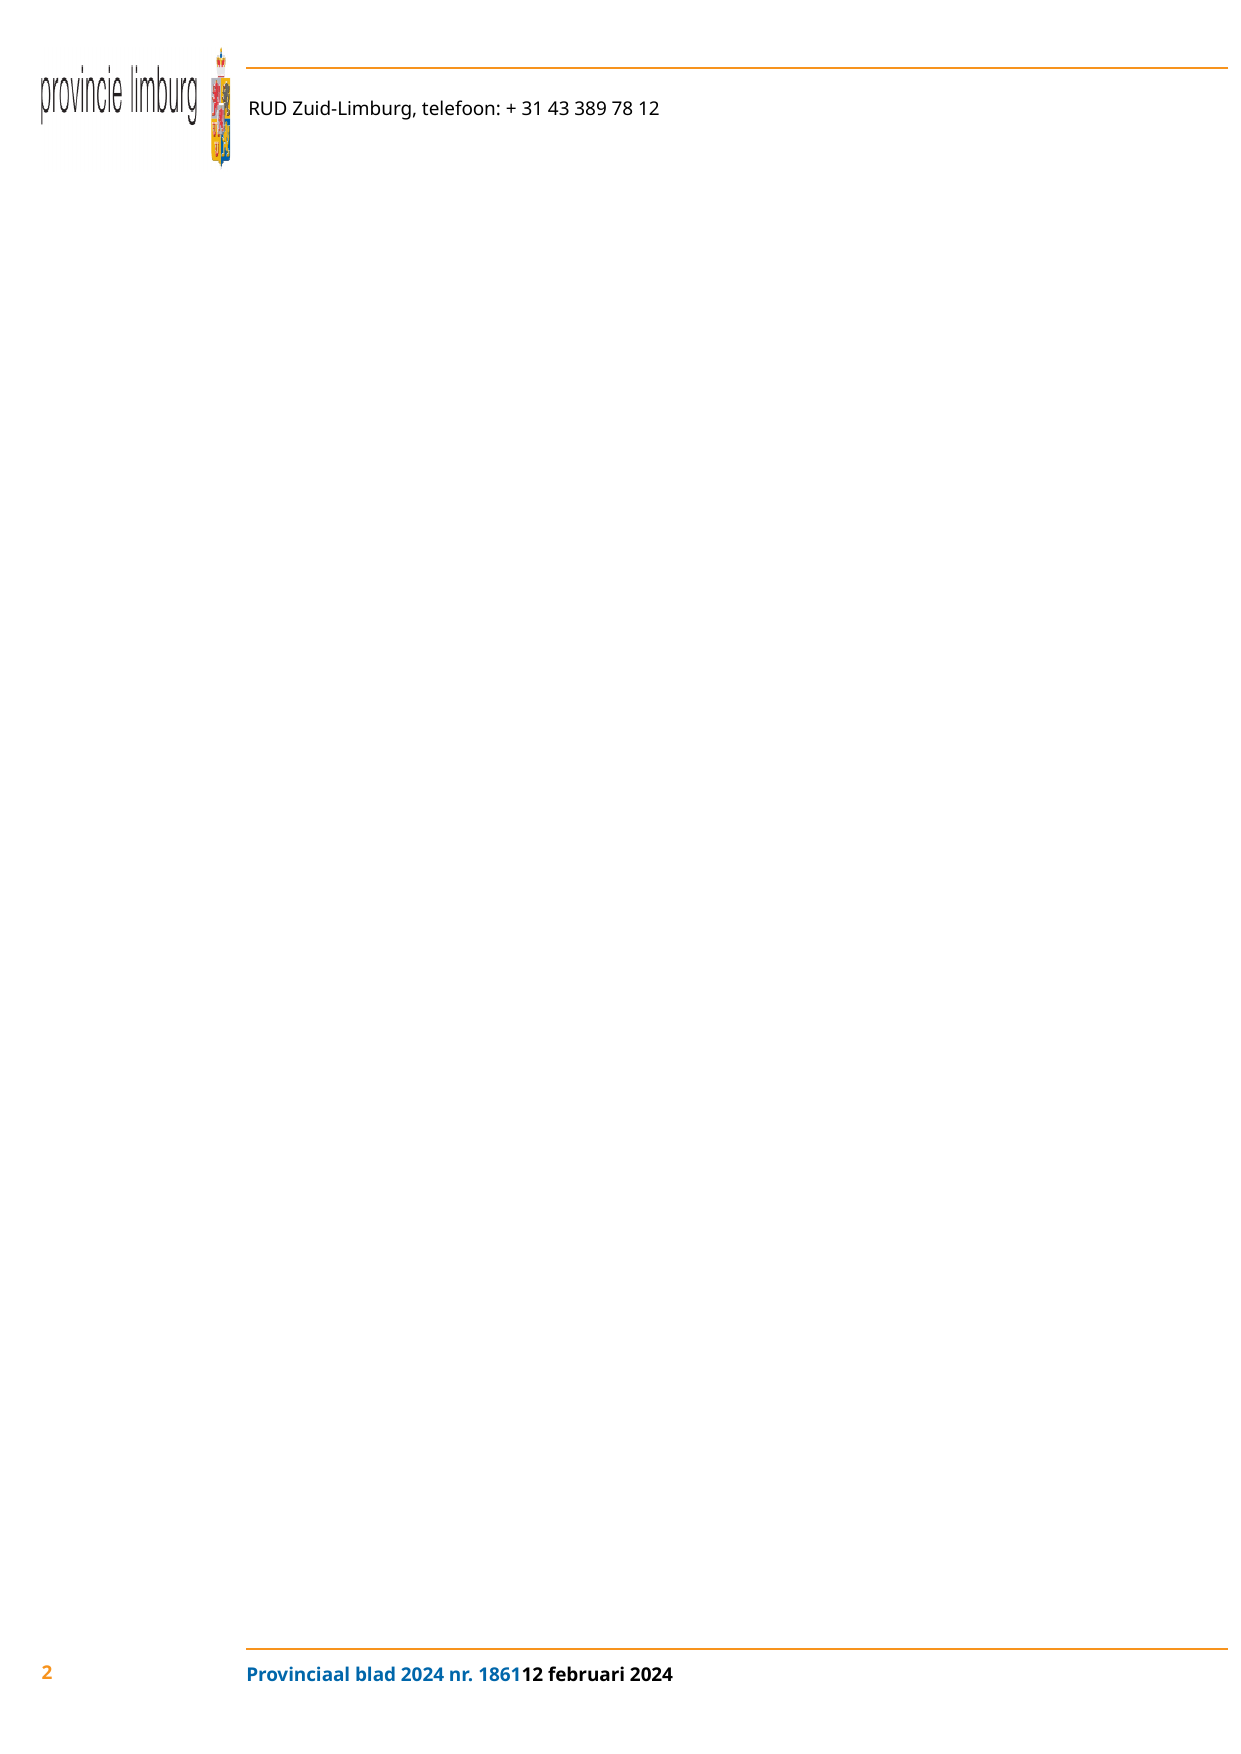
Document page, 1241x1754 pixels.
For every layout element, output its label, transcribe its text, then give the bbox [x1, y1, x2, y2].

text RUD Zuid-Limburg, telefoon: + 31 43 389 78 12 [248, 95, 1152, 121]
picture [41, 47, 231, 172]
